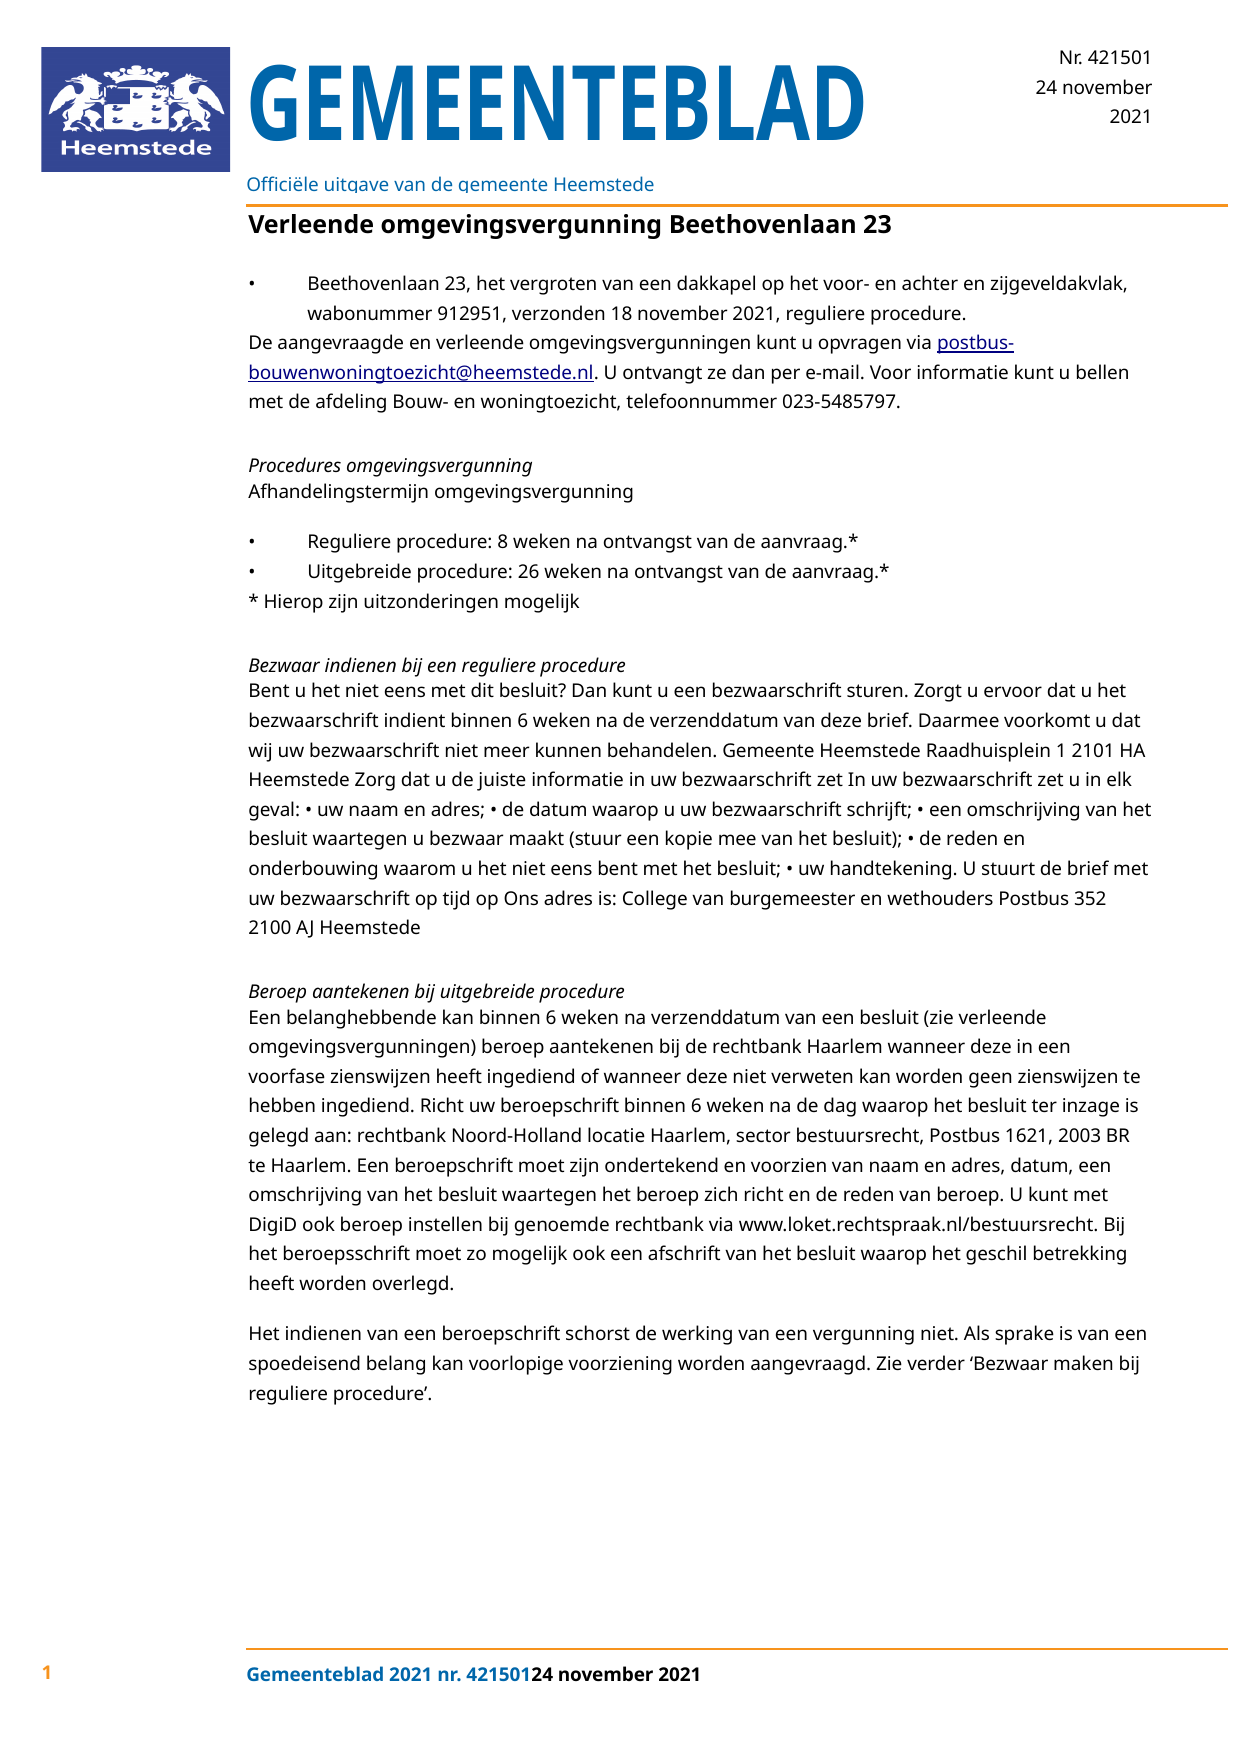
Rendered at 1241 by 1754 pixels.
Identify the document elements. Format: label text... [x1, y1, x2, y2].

list Uitgebreide procedure: 26 weken na ontvangst van de aanvraag.* [248, 558, 1152, 584]
text Beroep aantekenen bij uitgebreide procedure [248, 978, 1152, 1004]
text Bezwaar indienen bij een reguliere procedure [248, 652, 1152, 678]
text Afhandelingstermijn omgevingsvergunning [248, 478, 1152, 504]
text * Hierop zijn uitzonderingen mogelijk [248, 588, 1152, 614]
text Bent u het niet eens met dit besluit? Dan kunt u een bezwaarschrift sturen. Zorgt u ervoor dat u het bezwaarschrift indient binnen 6 weken na de verzenddatum van deze brief. Daarmee voorkomt u dat wij uw bezwaarschrift niet meer kunnen behandelen. Gemeente Heemstede Raadhuisplein 1 2101 HA Heemstede Zorg dat u de juiste informatie in uw bezwaarschrift zet In uw bezwaarschrift zet u in elk geval: • uw naam en adres; • de datum waarop u uw bezwaarschrift schrijft; • een omschrijving van het besluit waartegen u bezwaar maakt (stuur een kopie mee van het besluit); • de reden en onderbouwing waarom u het niet eens bent met het besluit; • uw handtekening. U stuurt de brief met uw bezwaarschrift op tijd op Ons adres is: College van burgemeester en wethouders Postbus 352 2100 AJ Heemstede [248, 678, 1152, 940]
text Verleende omgevingsvergunning Beethovenlaan 23 [248, 207, 1152, 241]
picture [41, 47, 231, 172]
list Beethovenlaan 23, het vergroten van een dakkapel op het voor- en achter en zijgeveldakvlak, wabonummer 912951, verzonden 18 november 2021, reguliere procedure. [248, 270, 1152, 326]
text Een belanghebbende kan binnen 6 weken na verzenddatum van een besluit (zie verleende omgevingsvergunningen) beroep aantekenen bij de rechtbank Haarlem wanneer deze in een voorfase zienswijzen heeft ingediend of wanneer deze niet verweten kan worden geen zienswijzen te hebben ingediend. Richt uw beroepschrift binnen 6 weken na de dag waarop het besluit ter inzage is gelegd aan: rechtbank Noord-Holland locatie Haarlem, sector bestuursrecht, Postbus 1621, 2003 BR te Haarlem. Een beroepschrift moet zijn ondertekend en voorzien van naam en adres, datum, een omschrijving van het besluit waartegen het beroep zich richt en de reden van beroep. U kunt met DigiD ook beroep instellen bij genoemde rechtbank via www.loket.rechtspraak.nl/bestuursrecht. Bij het beroepsschrift moet zo mogelijk ook een afschrift van het besluit waarop het geschil betrekking heeft worden overlegd. [248, 1004, 1152, 1296]
list Reguliere procedure: 8 weken na ontvangst van de aanvraag.* [248, 529, 1152, 554]
text Procedures omgevingsvergunning [248, 453, 1152, 478]
text De aangevraagde en verleende omgevingsvergunningen kunt u opvragen via postbus-bouwenwoningtoezicht@heemstede.nl. U ontvangt ze dan per e-mail. Voor informatie kunt u bellen met de afdeling Bouw- en woningtoezicht, telefoonnummer 023-5485797. [248, 329, 1152, 414]
text Het indienen van een beroepschrift schorst de werking van een vergunning niet. Als sprake is van een spoedeisend belang kan voorlopige voorziening worden aangevraagd. Zie verder ‘Bezwaar maken bij reguliere procedure’. [248, 1321, 1152, 1406]
